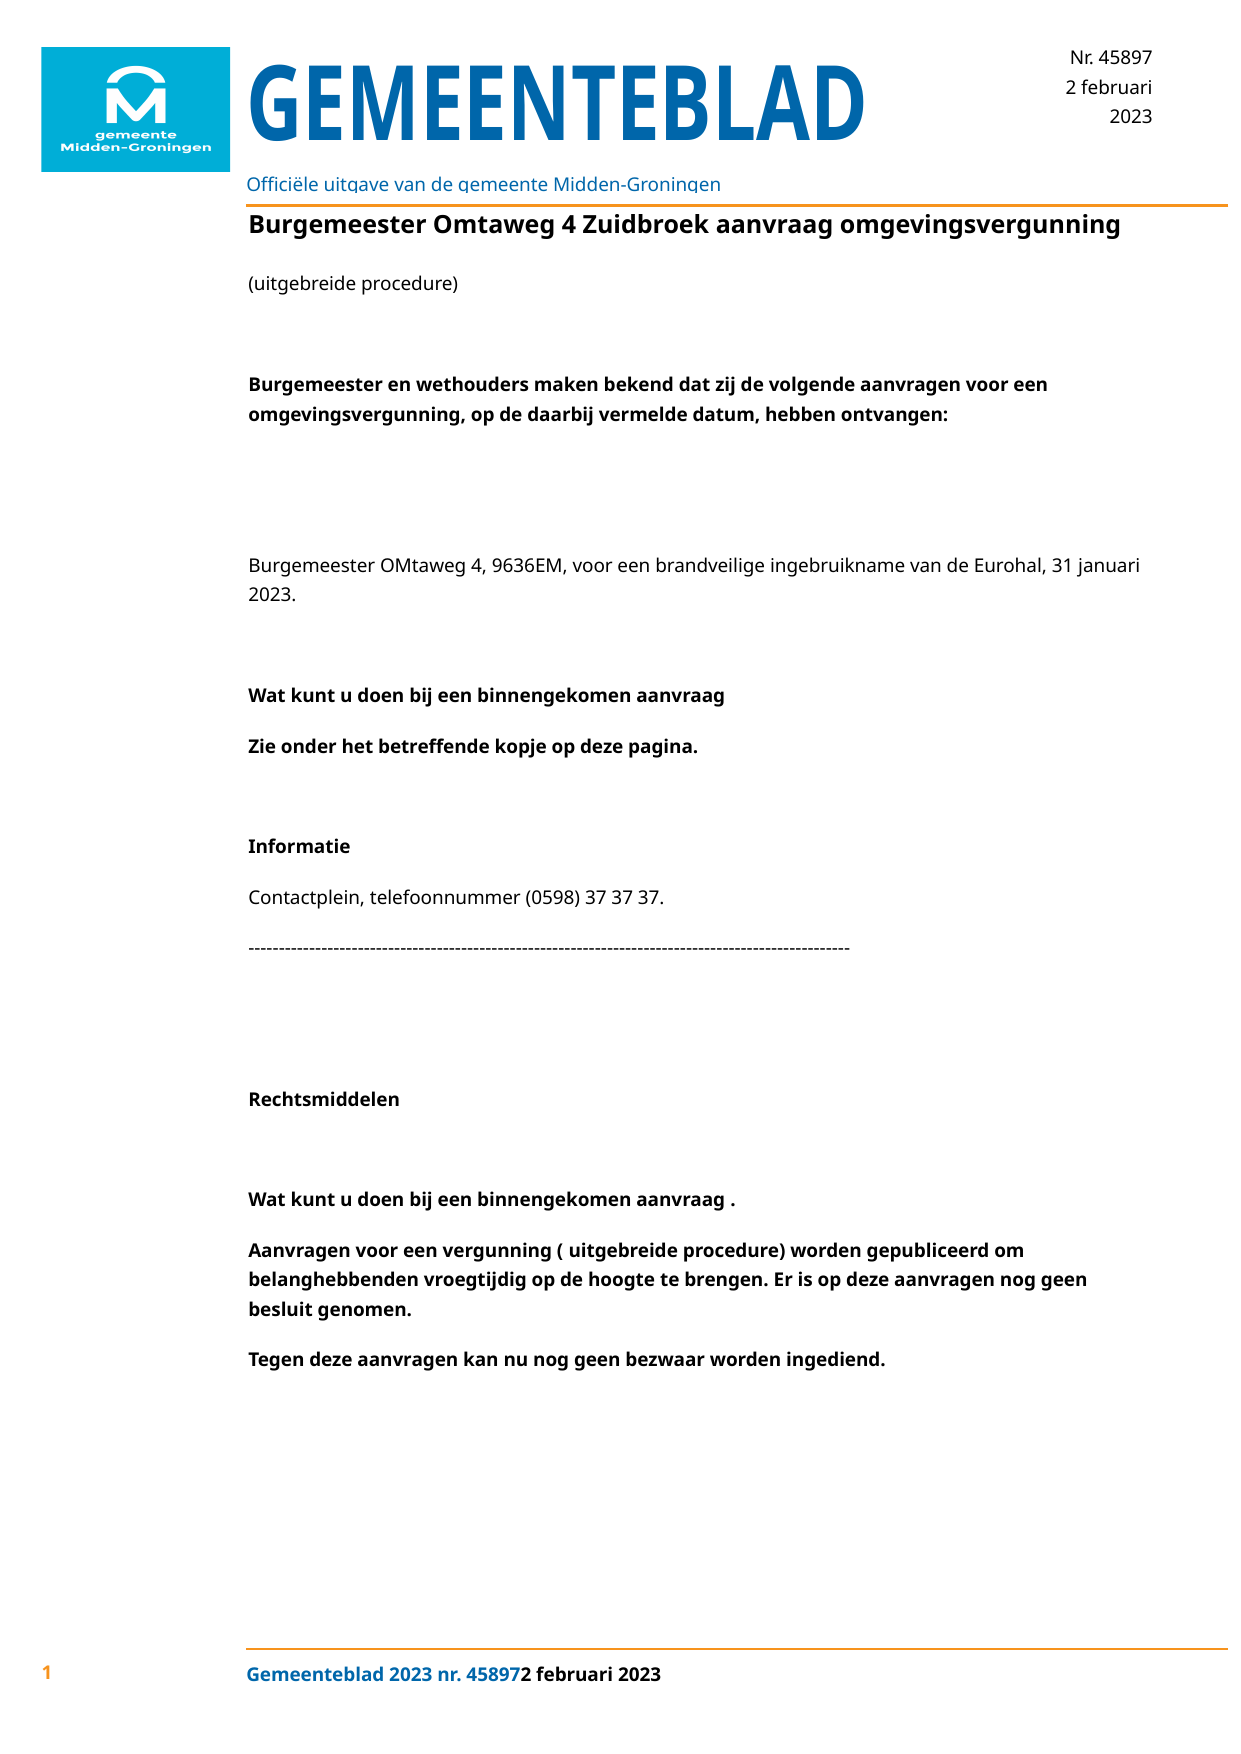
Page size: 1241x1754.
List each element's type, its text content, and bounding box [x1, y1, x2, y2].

text Wat kunt u doen bij een binnengekomen aanvraag [248, 682, 1152, 708]
text Aanvragen voor een vergunning ( uitgebreide procedure) worden gepubliceerd om belanghebbenden vroegtijdig op de hoogte te brengen. Er is op deze aanvragen nog geen besluit genomen. [248, 1237, 1152, 1322]
text --------------------------------------------------------------------------------------------------- [248, 934, 1152, 960]
text Informatie [248, 834, 1152, 859]
text Burgemeester Omtaweg 4 Zuidbroek aanvraag omgevingsvergunning [248, 207, 1152, 241]
text Burgemeester OMtaweg 4, 9636EM, voor een brandveilige ingebruikname van de Eurohal, 31 januari 2023. [248, 552, 1152, 607]
text Zie onder het betreffende kopje op deze pagina. [248, 733, 1152, 758]
text (uitgebreide procedure) [248, 270, 1152, 296]
text Wat kunt u doen bij een binnengekomen aanvraag . [248, 1187, 1152, 1212]
text Contactplein, telefoonnummer (0598) 37 37 37. [248, 884, 1152, 910]
picture [184, 146, 190, 153]
text Burgemeester en wethouders maken bekend dat zij de volgende aanvragen voor een omgevingsvergunning, op de daarbij vermelde datum, hebben ontvangen: [248, 371, 1152, 426]
text Rechtsmiddelen [248, 1086, 1152, 1111]
picture [108, 66, 164, 82]
text Tegen deze aanvragen kan nu nog geen bezwaar worden ingediend. [248, 1347, 1152, 1372]
picture [107, 89, 165, 122]
